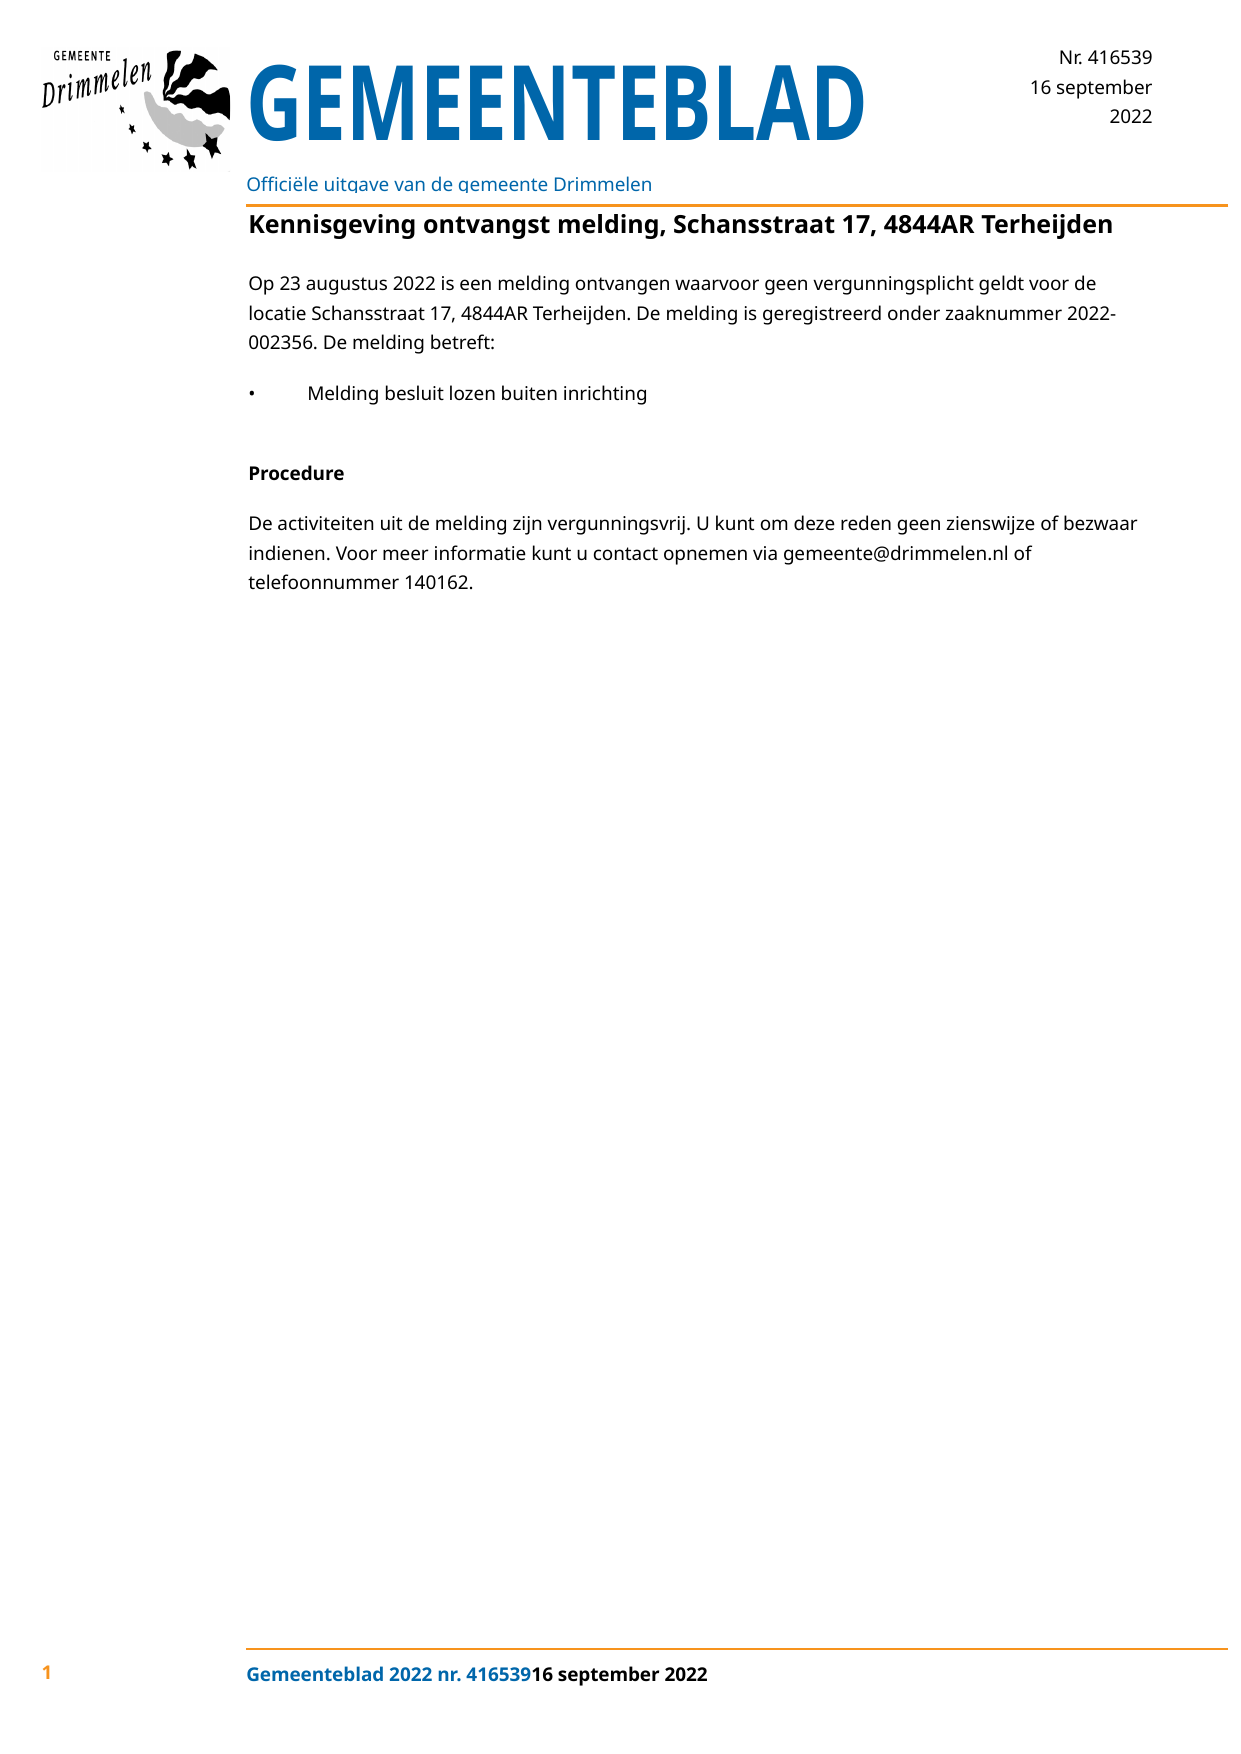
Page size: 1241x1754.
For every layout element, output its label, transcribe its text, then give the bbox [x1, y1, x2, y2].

list Melding besluit lozen buiten inrichting [248, 380, 1152, 406]
picture [41, 47, 231, 172]
text Op 23 augustus 2022 is een melding ontvangen waarvoor geen vergunningsplicht geldt voor de locatie Schansstraat 17, 4844AR Terheijden. De melding is geregistreerd onder zaaknummer 2022-002356. De melding betreft: [248, 270, 1152, 355]
text Kennisgeving ontvangst melding, Schansstraat 17, 4844AR Terheijden [248, 207, 1152, 241]
text Procedure [248, 460, 1152, 486]
text De activiteiten uit de melding zijn vergunningsvrij. U kunt om deze reden geen zienswijze of bezwaar indienen. Voor meer informatie kunt u contact opnemen via gemeente@drimmelen.nl of telefoonnummer 140162. [248, 510, 1152, 595]
